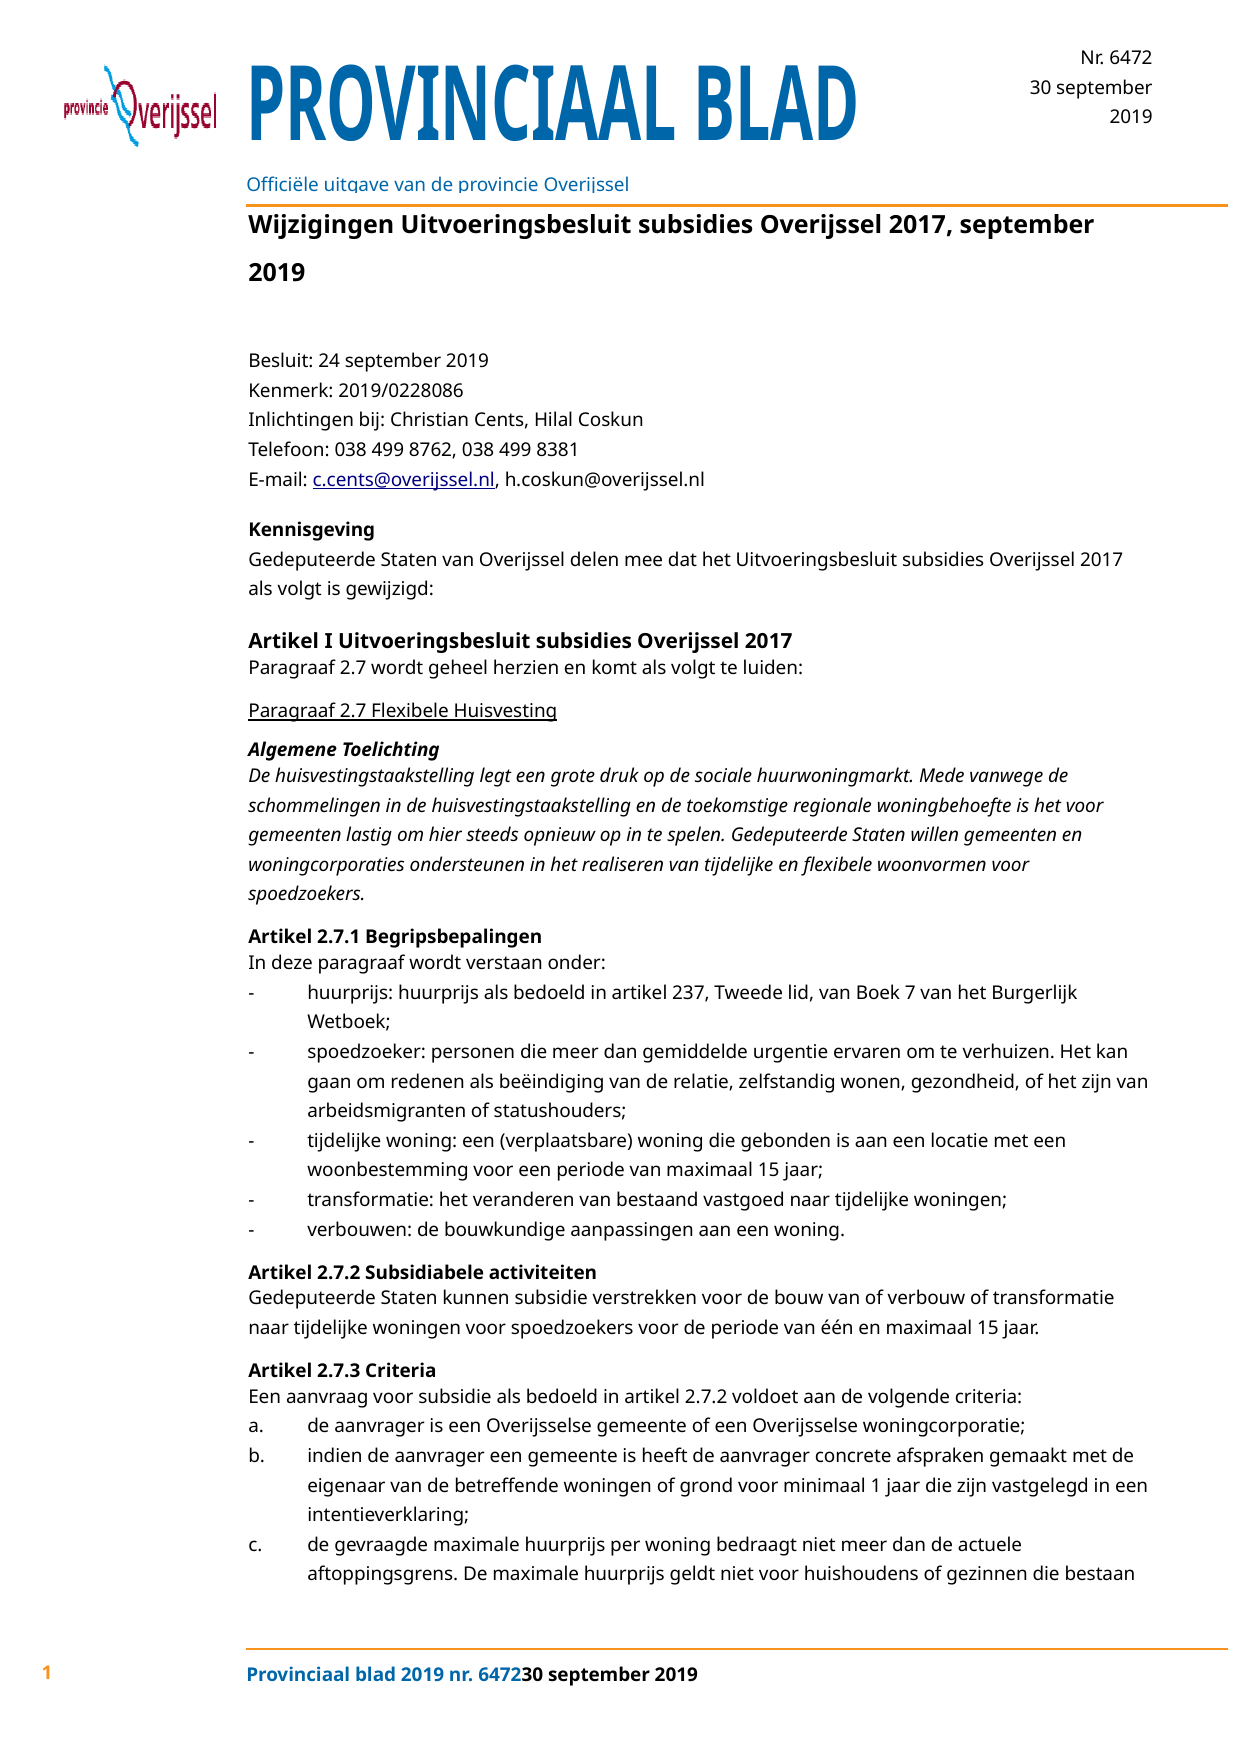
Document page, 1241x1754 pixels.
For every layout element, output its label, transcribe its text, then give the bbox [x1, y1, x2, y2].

list huurprijs: huurprijs als bedoeld in artikel 237, Tweede lid, van Boek 7 van het Burgerlijk Wetboek; [248, 979, 1152, 1034]
text Artikel 2.7.1 Begripsbepalingen [248, 924, 1152, 949]
list indien de aanvrager een gemeente is heeft de aanvrager concrete afspraken gemaakt met de eigenaar van de betreffende woningen of grond voor minimaal 1 jaar die zijn vastgelegd in een intentieverklaring; [248, 1442, 1152, 1527]
text Telefoon: 038 499 8762, 038 499 8381 [248, 436, 1152, 462]
text Gedeputeerde Staten kunnen subsidie verstrekken voor de bouw van of verbouw of transformatie naar tijdelijke woningen voor spoedzoekers voor de periode van één en maximaal 15 jaar. [248, 1284, 1152, 1340]
list de gevraagde maximale huurprijs per woning bedraagt niet meer dan de actuele aftoppingsgrens. De maximale huurprijs geldt niet voor huishoudens of gezinnen die bestaan [248, 1531, 1152, 1586]
text Paragraaf 2.7 Flexibele Huisvesting [248, 697, 1152, 723]
text Wijzigingen Uitvoeringsbesluit subsidies Overijssel 2017, september 2019 [248, 207, 1152, 288]
list spoedzoeker: personen die meer dan gemiddelde urgentie ervaren om te verhuizen. Het kan gaan om redenen als beëindiging van de relatie, zelfstandig wonen, gezondheid, of het zijn van arbeidsmigranten of statushouders; [248, 1038, 1152, 1123]
text In deze paragraaf wordt verstaan onder: [248, 949, 1152, 975]
text E-mail: c.cents@overijssel.nl, h.coskun@overijssel.nl [248, 466, 1152, 492]
text Een aanvraag voor subsidie als bedoeld in artikel 2.7.2 voldoet aan de volgende criteria: [248, 1383, 1152, 1409]
text Gedeputeerde Staten van Overijssel delen mee dat het Uitvoeringsbesluit subsidies Overijssel 2017 als volgt is gewijzigd: [248, 546, 1152, 601]
text Besluit: 24 september 2019 [248, 347, 1152, 373]
picture [41, 47, 231, 172]
text De huisvestingstaakstelling legt een grote druk op de sociale huurwoningmarkt. Mede vanwege de schommelingen in de huisvestingstaakstelling en de toekomstige regionale woningbehoefte is het voor gemeenten lastig om hier steeds opnieuw op in te spelen. Gedeputeerde Staten willen gemeenten en woningcorporaties ondersteunen in het realiseren van tijdelijke en flexibele woonvormen voor spoedzoekers. [248, 762, 1152, 906]
text Kennisgeving [248, 516, 1152, 542]
text Artikel 2.7.3 Criteria [248, 1357, 1152, 1383]
list de aanvrager is een Overijsselse gemeente of een Overijsselse woningcorporatie; [248, 1413, 1152, 1438]
text Artikel 2.7.2 Subsidiabele activiteiten [248, 1259, 1152, 1284]
text Algemene Toelichting [248, 737, 1152, 762]
list tijdelijke woning: een (verplaatsbare) woning die gebonden is aan een locatie met een woonbestemming voor een periode van maximaal 15 jaar; [248, 1127, 1152, 1182]
text Artikel I Uitvoeringsbesluit subsidies Overijssel 2017 [248, 626, 1152, 654]
text Inlichtingen bij: Christian Cents, Hilal Coskun [248, 407, 1152, 432]
text Kenmerk: 2019/0228086 [248, 377, 1152, 403]
text Paragraaf 2.7 wordt geheel herzien en komt als volgt te luiden: [248, 654, 1152, 680]
list verbouwen: de bouwkundige aanpassingen aan een woning. [248, 1216, 1152, 1241]
list transformatie: het veranderen van bestaand vastgoed naar tijdelijke woningen; [248, 1186, 1152, 1212]
